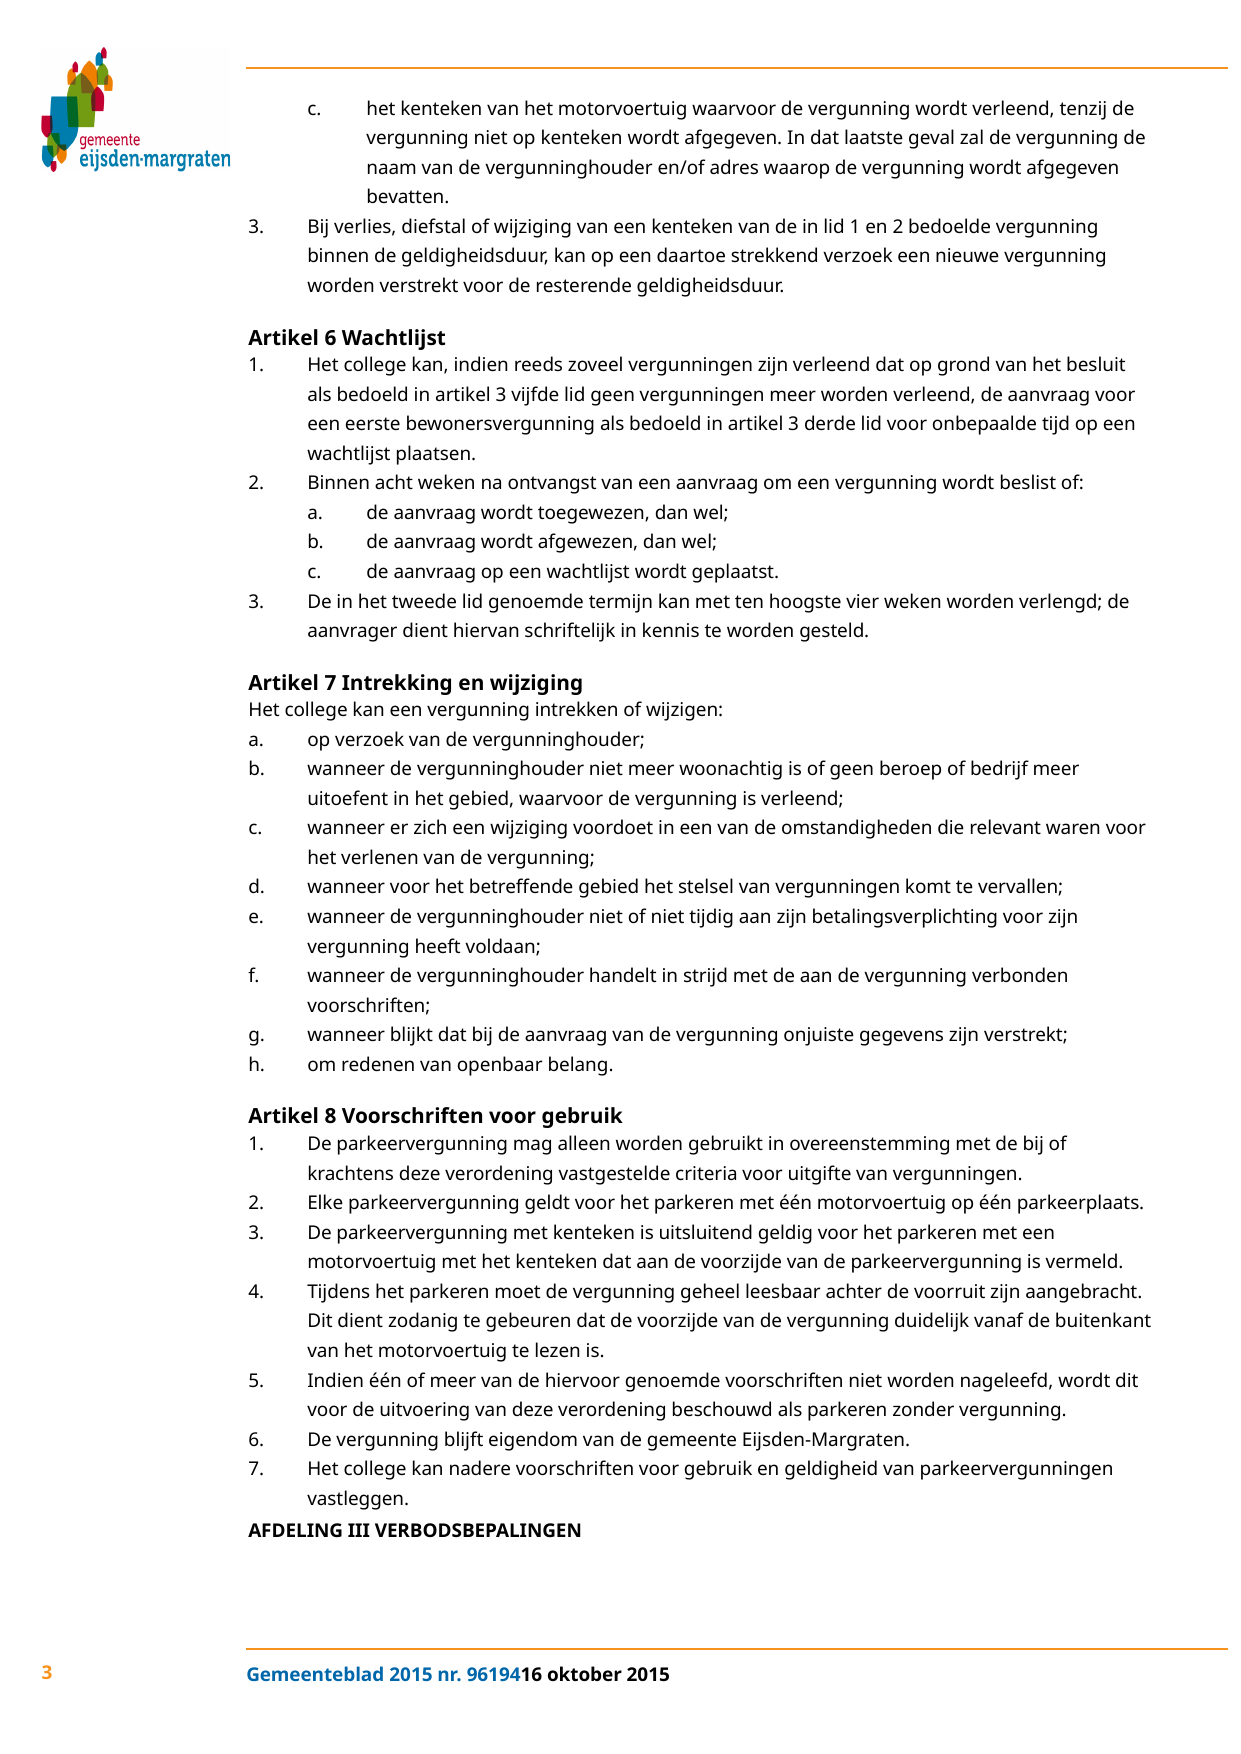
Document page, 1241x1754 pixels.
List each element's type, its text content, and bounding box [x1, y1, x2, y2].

text AFDELING III VERBODSBEPALINGEN [248, 1515, 1152, 1543]
list Indien één of meer van de hiervoor genoemde voorschriften niet worden nageleefd, wordt dit voor de uitvoering van deze verordening beschouwd als parkeren zonder vergunning. [248, 1367, 1152, 1422]
list wanneer de vergunninghouder handelt in strijd met de aan de vergunning verbonden voorschriften; [248, 962, 1152, 1018]
list de aanvraag op een wachtlijst wordt geplaatst. [307, 558, 1152, 584]
list Elke parkeervergunning geldt voor het parkeren met één motorvoertuig op één parkeerplaats. [248, 1189, 1152, 1215]
list de aanvraag wordt toegewezen, dan wel; [307, 499, 1152, 525]
list Binnen acht weken na ontvangst van een aanvraag om een vergunning wordt beslist of: [248, 469, 1152, 495]
list het kenteken van het motorvoertuig waarvoor de vergunning wordt verleend, tenzij de vergunning niet op kenteken wordt afgegeven. In dat laatste geval zal de vergunning de naam van de vergunninghouder en/of adres waarop de vergunning wordt afgegeven bevatten. [307, 95, 1152, 209]
list Tijdens het parkeren moet de vergunning geheel leesbaar achter de voorruit zijn aangebracht. Dit dient zodanig te gebeuren dat de voorzijde van de vergunning duidelijk vanaf de buitenkant van het motorvoertuig te lezen is. [248, 1278, 1152, 1363]
text Het college kan een vergunning intrekken of wijzigen: [248, 696, 1152, 722]
list op verzoek van de vergunninghouder; [248, 726, 1152, 752]
list De parkeervergunning met kenteken is uitsluitend geldig voor het parkeren met een motorvoertuig met het kenteken dat aan de voorzijde van de parkeervergunning is vermeld. [248, 1219, 1152, 1274]
list wanneer de vergunninghouder niet of niet tijdig aan zijn betalingsverplichting voor zijn vergunning heeft voldaan; [248, 903, 1152, 959]
list De in het tweede lid genoemde termijn kan met ten hoogste vier weken worden verlengd; de aanvrager dient hiervan schriftelijk in kennis te worden gesteld. [248, 588, 1152, 643]
list Het college kan nadere voorschriften voor gebruik en geldigheid van parkeervergunningen vastleggen. [248, 1456, 1152, 1511]
list De vergunning blijft eigendom van de gemeente Eijsden-Margraten. [248, 1426, 1152, 1452]
list wanneer blijkt dat bij de aanvraag van de vergunning onjuiste gegevens zijn verstrekt; [248, 1022, 1152, 1047]
text Artikel 6 Wachtlijst [248, 323, 1152, 351]
list wanneer de vergunninghouder niet meer woonachtig is of geen beroep of bedrijf meer uitoefent in het gebied, waarvoor de vergunning is verleend; [248, 755, 1152, 811]
list De parkeervergunning mag alleen worden gebruikt in overeenstemming met de bij of krachtens deze verordening vastgestelde criteria voor uitgifte van vergunningen. [248, 1130, 1152, 1185]
list Bij verlies, diefstal of wijziging van een kenteken van de in lid 1 en 2 bedoelde vergunning binnen de geldigheidsduur, kan op een daartoe strekkend verzoek een nieuwe vergunning worden verstrekt voor de resterende geldigheidsduur. [248, 213, 1152, 298]
list de aanvraag wordt afgewezen, dan wel; [307, 529, 1152, 554]
text Artikel 7 Intrekking en wijziging [248, 668, 1152, 696]
text Artikel 8 Voorschriften voor gebruik [248, 1102, 1152, 1130]
list Het college kan, indien reeds zoveel vergunningen zijn verleend dat op grond van het besluit als bedoeld in artikel 3 vijfde lid geen vergunningen meer worden verleend, de aanvraag voor een eerste bewonersvergunning als bedoeld in artikel 3 derde lid voor onbepaalde tijd op een wachtlijst plaatsen. [248, 351, 1152, 466]
list wanneer voor het betreffende gebied het stelsel van vergunningen komt te vervallen; [248, 874, 1152, 899]
picture [41, 47, 231, 172]
list wanneer er zich een wijziging voordoet in een van de omstandigheden die relevant waren voor het verlenen van de vergunning; [248, 814, 1152, 870]
list om redenen van openbaar belang. [248, 1051, 1152, 1077]
